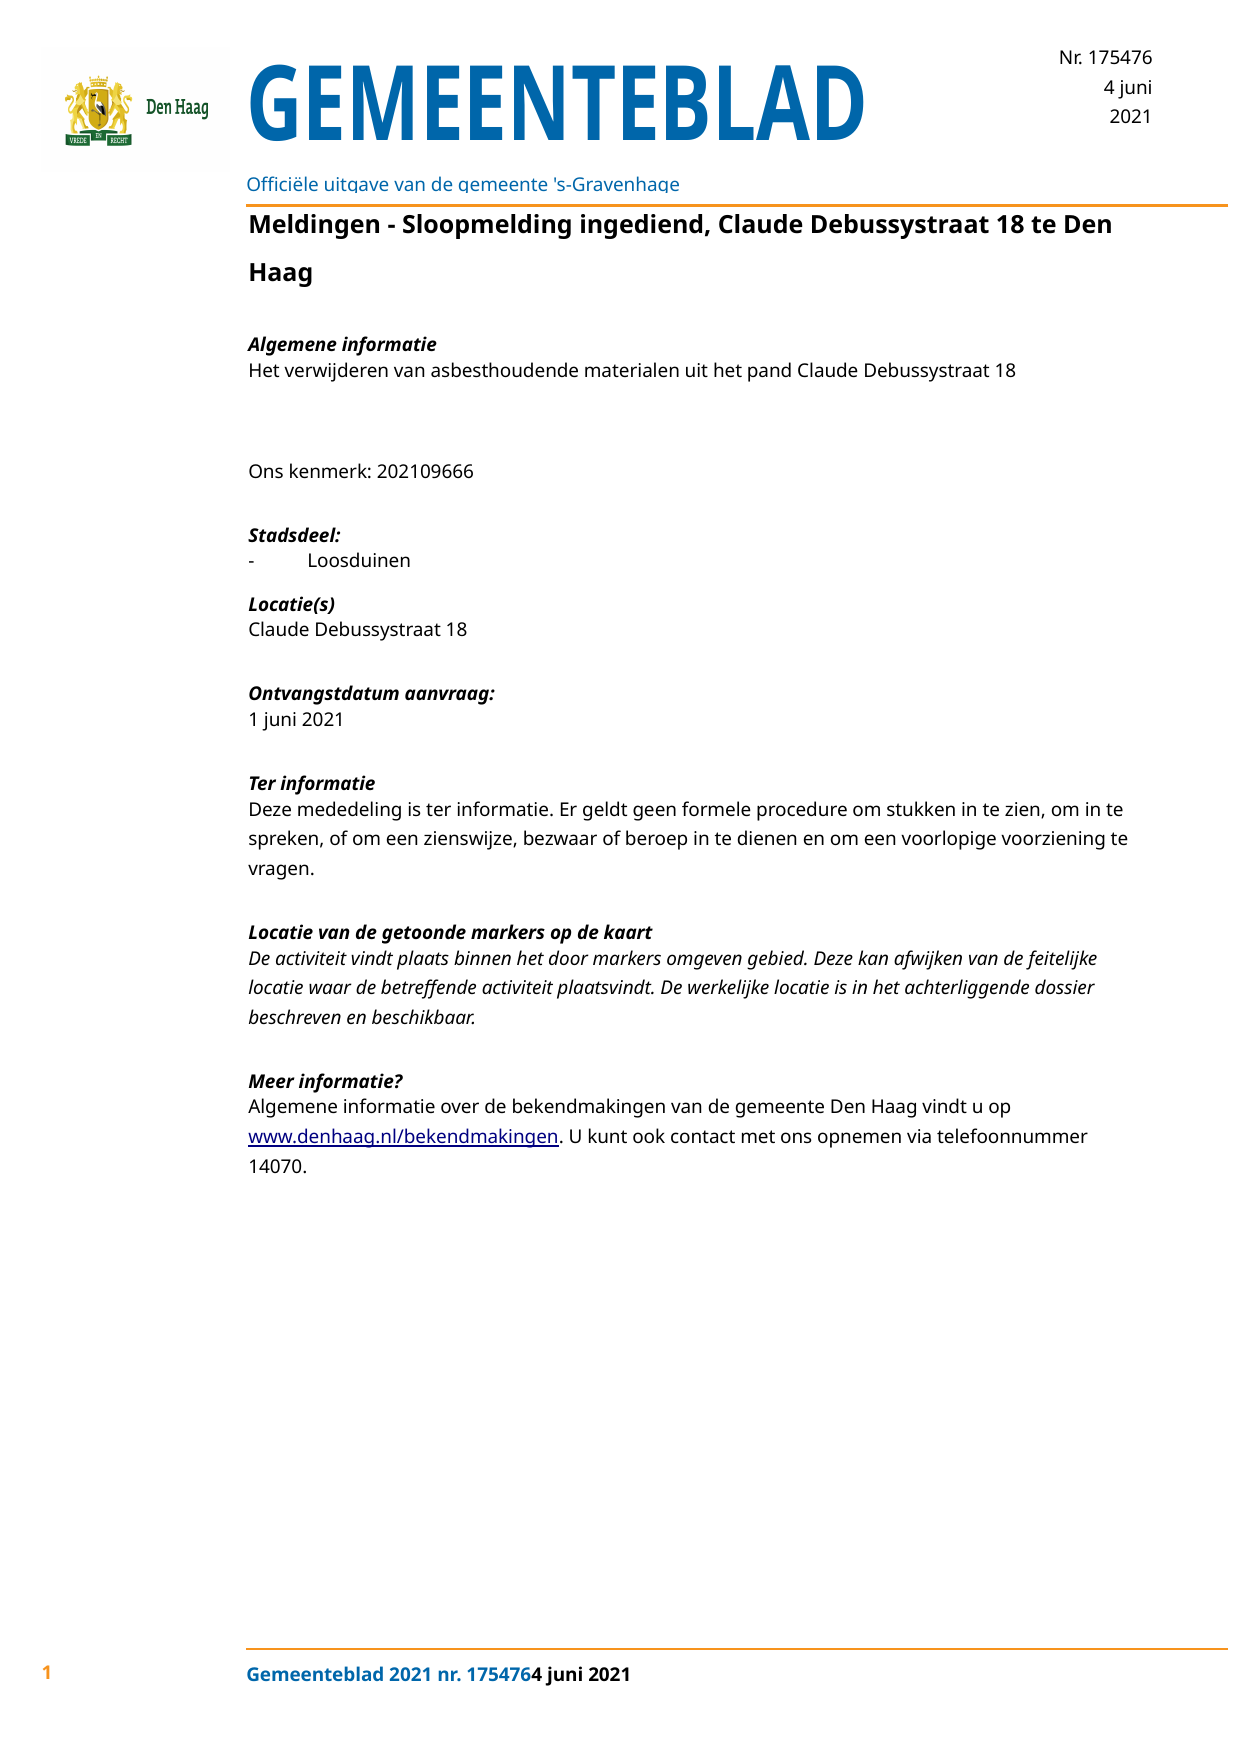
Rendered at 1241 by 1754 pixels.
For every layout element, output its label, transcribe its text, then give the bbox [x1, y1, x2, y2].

text Deze mededeling is ter informatie. Er geldt geen formele procedure om stukken in te zien, om in te spreken, of om een zienswijze, bezwaar of beroep in te dienen en om een voorlopige voorziening te vragen. [248, 796, 1152, 881]
text Algemene informatie [248, 331, 1152, 357]
text Algemene informatie over de bekendmakingen van de gemeente Den Haag vindt u op www.denhaag.nl/bekendmakingen. U kunt ook contact met ons opnemen via telefoonnummer 14070. [248, 1094, 1152, 1178]
text Meldingen - Sloopmelding ingediend, Claude Debussystraat 18 te Den Haag [248, 207, 1152, 288]
text Locatie(s) [248, 591, 1152, 617]
picture [41, 47, 231, 172]
text Locatie van de getoonde markers op de kaart [248, 919, 1152, 945]
text Het verwijderen van asbesthoudende materialen uit het pand Claude Debussystraat 18 [248, 357, 1152, 383]
text 1 juni 2021 [248, 706, 1152, 732]
text De activiteit vindt plaats binnen het door markers omgeven gebied. Deze kan afwijken van de feitelijke locatie waar de betreffende activiteit plaatsvindt. De werkelijke locatie is in het achterliggende dossier beschreven en beschikbaar. [248, 945, 1152, 1030]
text Stadsdeel: [248, 522, 1152, 548]
list Loosduinen [248, 548, 1152, 573]
text Ons kenmerk: 202109666 [248, 458, 1152, 484]
text Ontvangstdatum aanvraag: [248, 681, 1152, 706]
text Ter informatie [248, 770, 1152, 796]
text Claude Debussystraat 18 [248, 617, 1152, 642]
text Meer informatie? [248, 1068, 1152, 1094]
